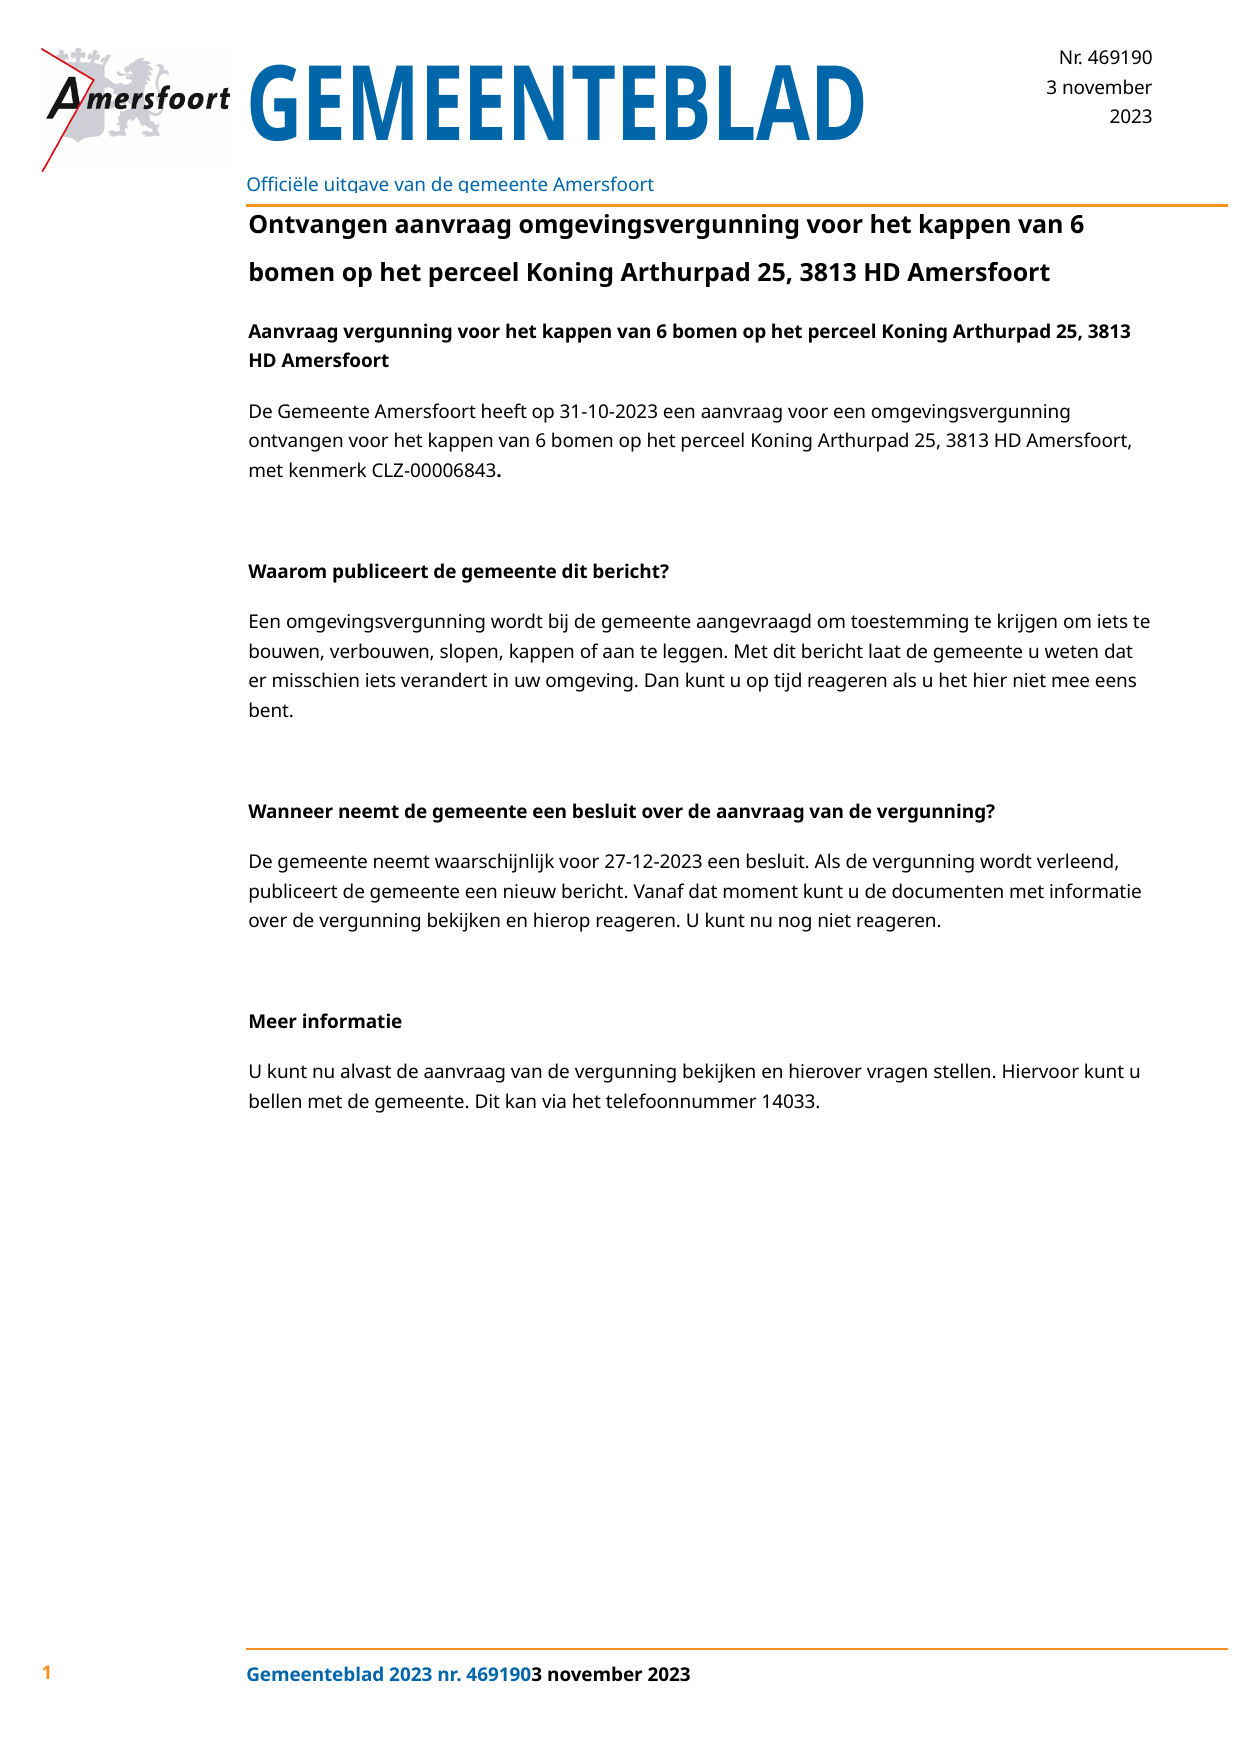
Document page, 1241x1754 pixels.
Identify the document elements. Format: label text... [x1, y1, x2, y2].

text Aanvraag vergunning voor het kappen van 6 bomen op het perceel Koning Arthurpad 25, 3813 HD Amersfoort [248, 318, 1152, 373]
text De Gemeente Amersfoort heeft op 31-10-2023 een aanvraag voor een omgevingsvergunning ontvangen voor het kappen van 6 bomen op het perceel Koning Arthurpad 25, 3813 HD Amersfoort, met kenmerk CLZ-00006843. [248, 398, 1152, 483]
text Meer informatie [248, 1008, 1152, 1034]
text De gemeente neemt waarschijnlijk voor 27-12-2023 een besluit. Als de vergunning wordt verleend, publiceert de gemeente een nieuw bericht. Vanaf dat moment kunt u de documenten met informatie over de vergunning bekijken en hierop reageren. U kunt nu nog niet reageren. [248, 848, 1152, 933]
text U kunt nu alvast de aanvraag van de vergunning bekijken en hierover vragen stellen. Hiervoor kunt u bellen met de gemeente. Dit kan via het telefoonnummer 14033. [248, 1059, 1152, 1114]
picture [41, 47, 231, 172]
text Ontvangen aanvraag omgevingsvergunning voor het kappen van 6 bomen op het perceel Koning Arthurpad 25, 3813 HD Amersfoort [248, 207, 1152, 288]
text Waarom publiceert de gemeente dit bericht? [248, 558, 1152, 584]
text Wanneer neemt de gemeente een besluit over de aanvraag van de vergunning? [248, 798, 1152, 824]
text Een omgevingsvergunning wordt bij de gemeente aangevraagd om toestemming te krijgen om iets te bouwen, verbouwen, slopen, kappen of aan te leggen. Met dit bericht laat de gemeente u weten dat er misschien iets verandert in uw omgeving. Dan kunt u op tijd reageren als u het hier niet mee eens bent. [248, 608, 1152, 723]
